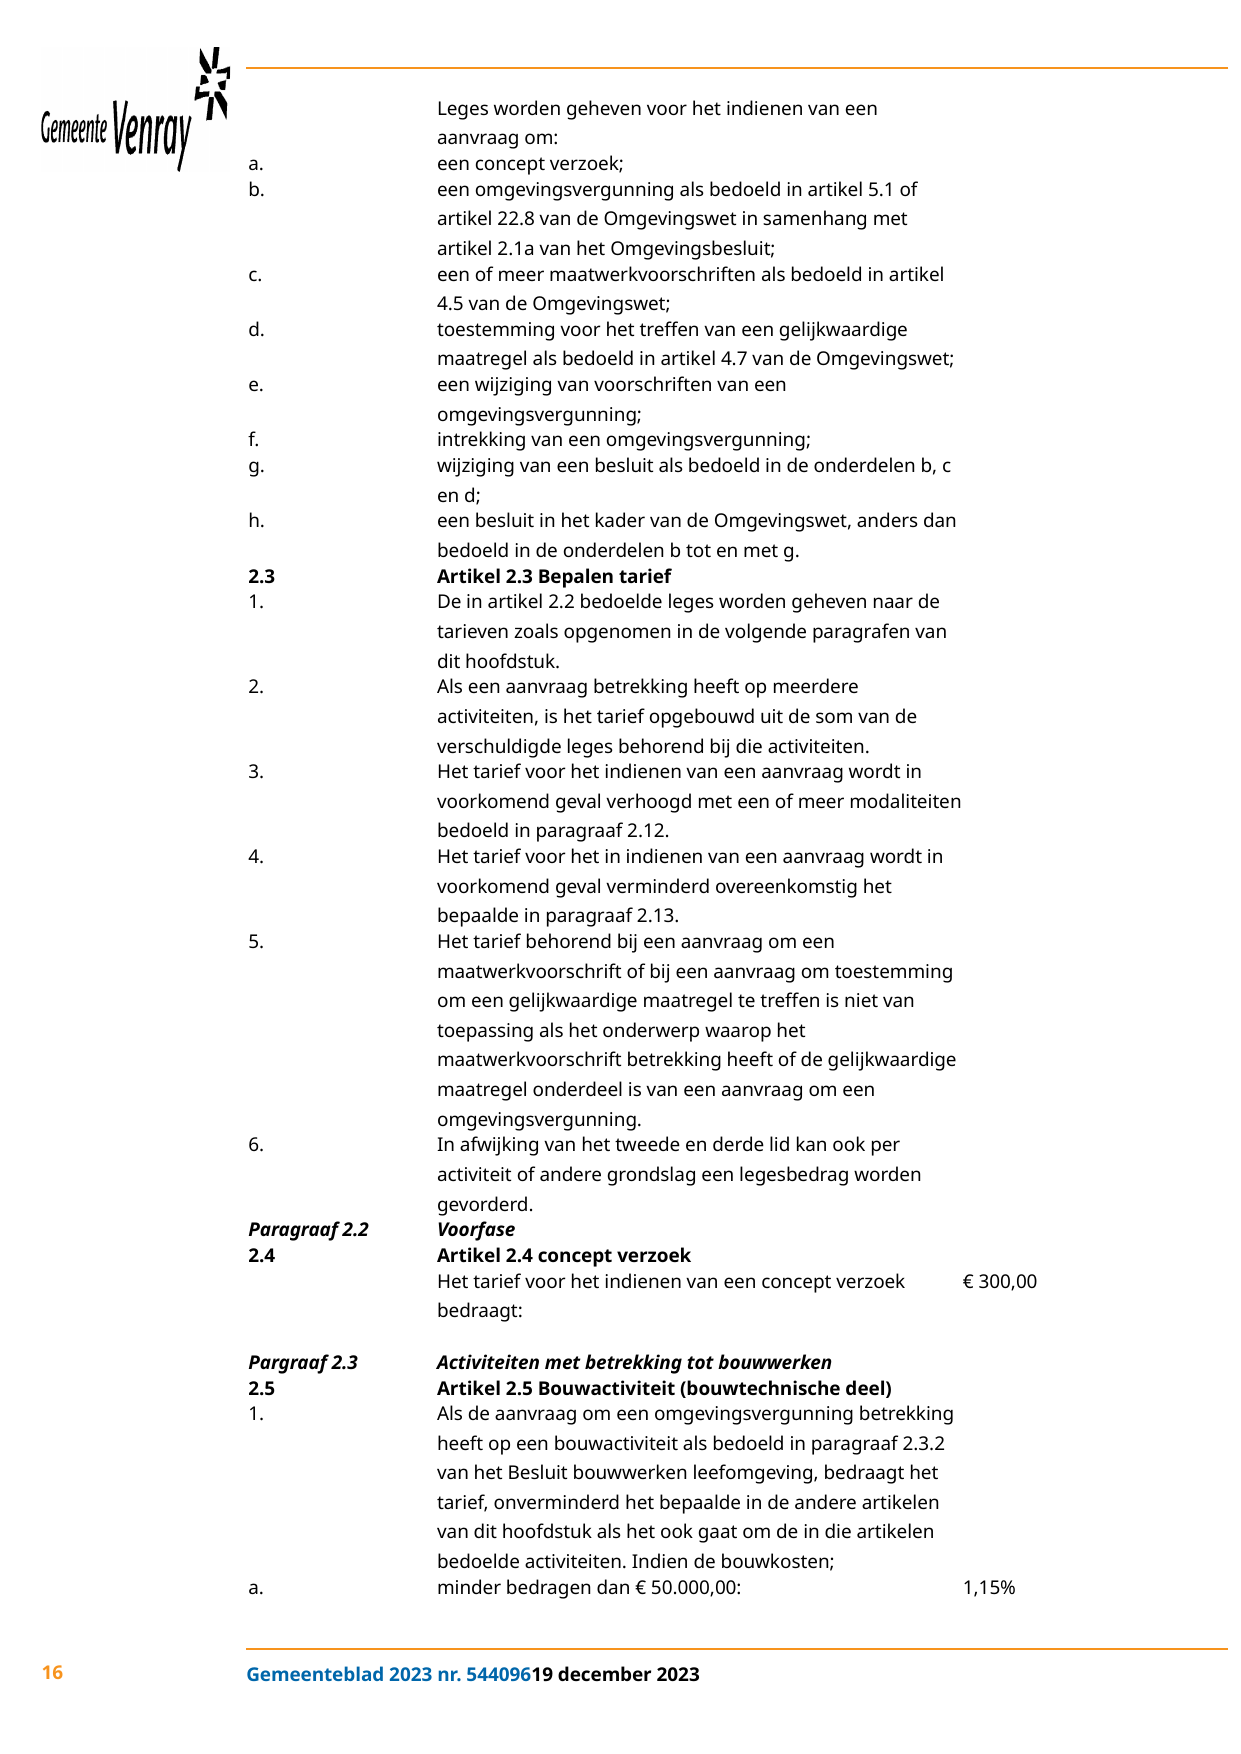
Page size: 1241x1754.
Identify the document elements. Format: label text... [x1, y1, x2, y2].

table_cell wijziging van een besluit als bedoeld in de onderdelen b, c en d; [437, 453, 963, 508]
table_cell e. [248, 371, 437, 427]
table_cell 1,15% [963, 1574, 1152, 1600]
table_cell f. [248, 427, 437, 452]
table_cell [963, 316, 1152, 371]
table_cell een besluit in het kader van de Omgevingswet, anders dan bedoeld in de onderdelen b tot en met g. [437, 508, 963, 563]
table_cell c. [248, 261, 437, 316]
table_cell een of meer maatwerkvoorschriften als bedoeld in artikel 4.5 van de Omgevingswet; [437, 261, 963, 316]
table_cell 2.4 [248, 1242, 437, 1268]
table_cell [963, 508, 1152, 563]
table_cell Als de aanvraag om een omgevingsvergunning betrekking heeft op een bouwactiviteit als bedoeld in paragraaf 2.3.2 van het Besluit bouwwerken leefomgeving, bedraagt het tarief, onverminderd het bepaalde in de andere artikelen van dit hoofdstuk als het ook gaat om de in die artikelen bedoelde activiteiten. Indien de bouwkosten; [437, 1400, 963, 1574]
table_cell een concept verzoek; [437, 150, 963, 176]
table_cell [963, 759, 1152, 843]
table_cell [963, 674, 1152, 758]
table_cell [963, 176, 1152, 261]
table_cell Pargraaf 2.3 [248, 1349, 437, 1375]
table_cell [963, 844, 1152, 928]
table_cell Voorfase [437, 1216, 963, 1242]
table_cell Het tarief voor het in indienen van een aanvraag wordt in voorkomend geval verminderd overeenkomstig het bepaalde in paragraaf 2.13. [437, 844, 963, 928]
table_cell minder bedragen dan € 50.000,00: [437, 1574, 963, 1600]
table_cell Het tarief voor het indienen van een concept verzoek bedraagt: [437, 1268, 963, 1323]
table_cell a. [248, 150, 437, 176]
table_cell 2.5 [248, 1375, 437, 1400]
table_cell intrekking van een omgevingsvergunning; [437, 427, 963, 452]
table_cell [963, 95, 1152, 150]
table_cell [963, 1216, 1152, 1242]
table_cell Het tarief behorend bij een aanvraag om een maatwerkvoorschrift of bij een aanvraag om toestemming om een gelijkwaardige maatregel te treffen is niet van toepassing als het onderwerp waarop het maatwerkvoorschrift betrekking heeft of de gelijkwaardige maatregel onderdeel is van een aanvraag om een omgevingsvergunning. [437, 928, 963, 1132]
table_cell [963, 1349, 1152, 1375]
table_cell d. [248, 316, 437, 371]
table_cell a. [248, 1574, 437, 1600]
table_cell In afwijking van het tweede en derde lid kan ook per activiteit of andere grondslag een legesbedrag worden gevorderd. [437, 1132, 963, 1216]
picture [41, 47, 231, 172]
table_cell Paragraaf 2.2 [248, 1216, 437, 1242]
table_cell [963, 1375, 1152, 1400]
table_cell [963, 150, 1152, 176]
table_cell [963, 1400, 1152, 1574]
table_cell 6. [248, 1132, 437, 1216]
table_cell [437, 1323, 963, 1349]
table_cell b. [248, 176, 437, 261]
table_cell 5. [248, 928, 437, 1132]
table_cell [963, 1132, 1152, 1216]
table_cell De in artikel 2.2 bedoelde leges worden geheven naar de tarieven zoals opgenomen in de volgende paragrafen van dit hoofdstuk. [437, 589, 963, 674]
table_cell [963, 371, 1152, 427]
table_cell € 300,00 [963, 1268, 1152, 1323]
table_cell 4. [248, 844, 437, 928]
table_cell [963, 427, 1152, 452]
table_cell g. [248, 453, 437, 508]
table_cell [963, 563, 1152, 589]
table_cell Artikel 2.5 Bouwactiviteit (bouwtechnische deel) [437, 1375, 963, 1400]
table_cell Artikel 2.3 Bepalen tarief [437, 563, 963, 589]
table_cell toestemming voor het treffen van een gelijkwaardige maatregel als bedoeld in artikel 4.7 van de Omgevingswet; [437, 316, 963, 371]
table_cell 2. [248, 674, 437, 758]
table_cell h. [248, 508, 437, 563]
table_cell [963, 1323, 1152, 1349]
table_cell 3. [248, 759, 437, 843]
table_cell [248, 1323, 437, 1349]
table_cell Leges worden geheven voor het indienen van een aanvraag om: [437, 95, 963, 150]
table_cell [248, 1268, 437, 1323]
table_cell [963, 261, 1152, 316]
table_cell [248, 95, 437, 150]
table_cell Het tarief voor het indienen van een aanvraag wordt in voorkomend geval verhoogd met een of meer modaliteiten bedoeld in paragraaf 2.12. [437, 759, 963, 843]
table_cell een wijziging van voorschriften van een omgevingsvergunning; [437, 371, 963, 427]
table_cell [963, 928, 1152, 1132]
table_cell 2.3 [248, 563, 437, 589]
table_cell [963, 1242, 1152, 1268]
table_cell 1. [248, 589, 437, 674]
table_cell Als een aanvraag betrekking heeft op meerdere activiteiten, is het tarief opgebouwd uit de som van de verschuldigde leges behorend bij die activiteiten. [437, 674, 963, 758]
table_cell 1. [248, 1400, 437, 1574]
table_cell een omgevingsvergunning als bedoeld in artikel 5.1 of artikel 22.8 van de Omgevingswet in samenhang met artikel 2.1a van het Omgevingsbesluit; [437, 176, 963, 261]
table_cell [963, 589, 1152, 674]
table_cell Artikel 2.4 concept verzoek [437, 1242, 963, 1268]
table_cell Activiteiten met betrekking tot bouwwerken [437, 1349, 963, 1375]
table_cell [963, 453, 1152, 508]
